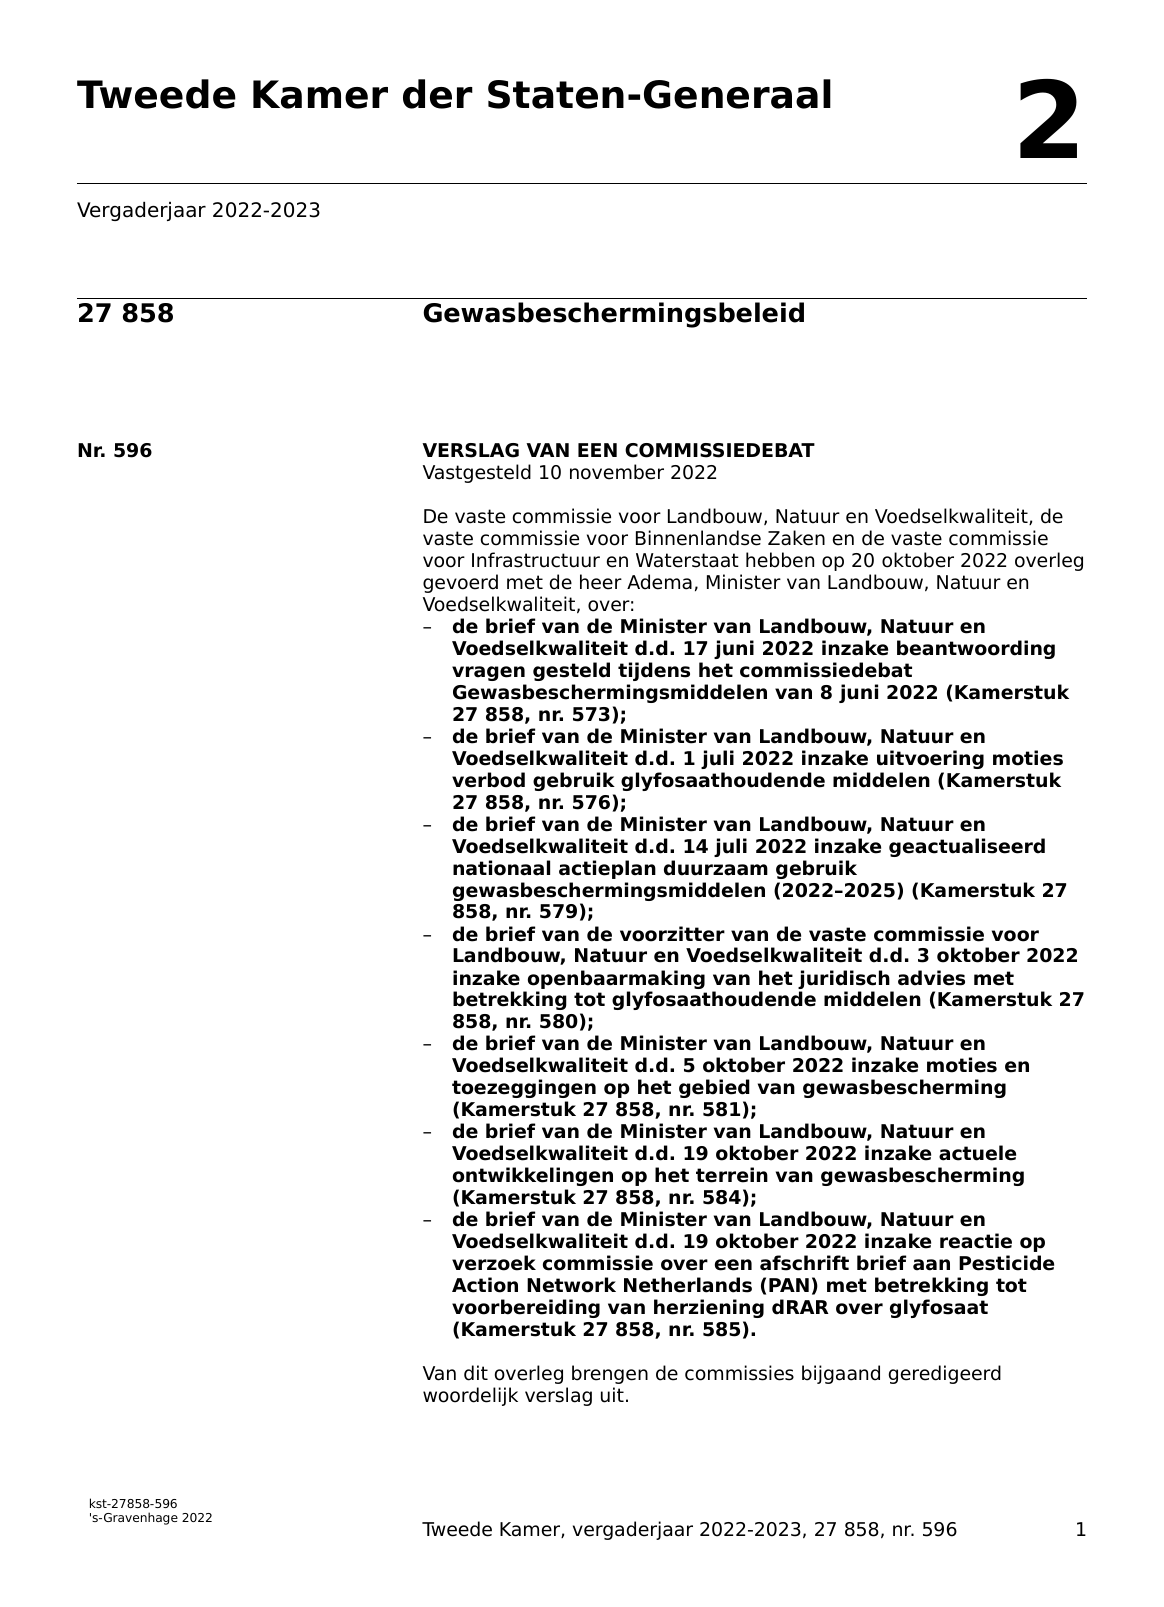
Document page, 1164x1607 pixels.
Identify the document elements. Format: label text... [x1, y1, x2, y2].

text – de brief van de Minister van Landbouw, Natuur en Voedselkwaliteit d.d. 14 juli 2022 inzake geactualiseerd nationaal actieplan duurzaam gebruik gewasbeschermingsmiddelen (2022–2025) (Kamerstuk 27 858, nr. 579); [422, 813, 1087, 923]
text – de brief van de Minister van Landbouw, Natuur en Voedselkwaliteit d.d. 5 oktober 2022 inzake moties en toezeggingen op het gebied van gewasbescherming (Kamerstuk 27 858, nr. 581); [422, 1033, 1087, 1121]
table_header Tweede Kamer der Staten-Generaal [77, 59, 886, 183]
text – de brief van de Minister van Landbouw, Natuur en Voedselkwaliteit d.d. 19 oktober 2022 inzake actuele ontwikkelingen op het terrein van gewasbescherming (Kamerstuk 27 858, nr. 584); [422, 1121, 1087, 1209]
text De vaste commissie voor Landbouw, Natuur en Voedselkwaliteit, de vaste commissie voor Binnenlandse Zaken en de vaste commissie voor Infrastructuur en Waterstaat hebben op 20 oktober 2022 overleg gevoerd met de heer Adema, Minister van Landbouw, Natuur en Voedselkwaliteit, over: [422, 506, 1087, 616]
text – de brief van de Minister van Landbouw, Natuur en Voedselkwaliteit d.d. 19 oktober 2022 inzake reactie op verzoek commissie over een afschrift brief aan Pesticide Action Network Netherlands (PAN) met betrekking tot voorbereiding van herziening dRAR over glyfosaat (Kamerstuk 27 858, nr. 585). [422, 1209, 1087, 1341]
text kst-27858-596 [88, 1497, 323, 1511]
subtitle 27 858 Gewasbeschermingsbeleid [77, 299, 1087, 329]
text – de brief van de Minister van Landbouw, Natuur en Voedselkwaliteit d.d. 1 juli 2022 inzake uitvoering moties verbod gebruik glyfosaathoudende middelen (Kamerstuk 27 858, nr. 576); [422, 726, 1087, 813]
text 's-Gravenhage 2022 [88, 1511, 323, 1525]
subtitle Nr. 596 VERSLAG VAN EEN COMMISSIEDEBAT [77, 440, 1087, 462]
table_cell Vergaderjaar 2022-2023 [77, 184, 1087, 298]
text – de brief van de Minister van Landbouw, Natuur en Voedselkwaliteit d.d. 17 juni 2022 inzake beantwoording vragen gesteld tijdens het commissiedebat Gewasbeschermingsmiddelen van 8 juni 2022 (Kamerstuk 27 858, nr. 573); [422, 616, 1087, 726]
text Van dit overleg brengen de commissies bijgaand geredigeerd woordelijk verslag uit. [422, 1363, 1087, 1407]
text – de brief van de voorzitter van de vaste commissie voor Landbouw, Natuur en Voedselkwaliteit d.d. 3 oktober 2022 inzake openbaarmaking van het juridisch advies met betrekking tot glyfosaathoudende middelen (Kamerstuk 27 858, nr. 580); [422, 923, 1087, 1033]
text Vastgesteld 10 november 2022 [422, 462, 1087, 484]
table_header 2 [886, 59, 1087, 183]
